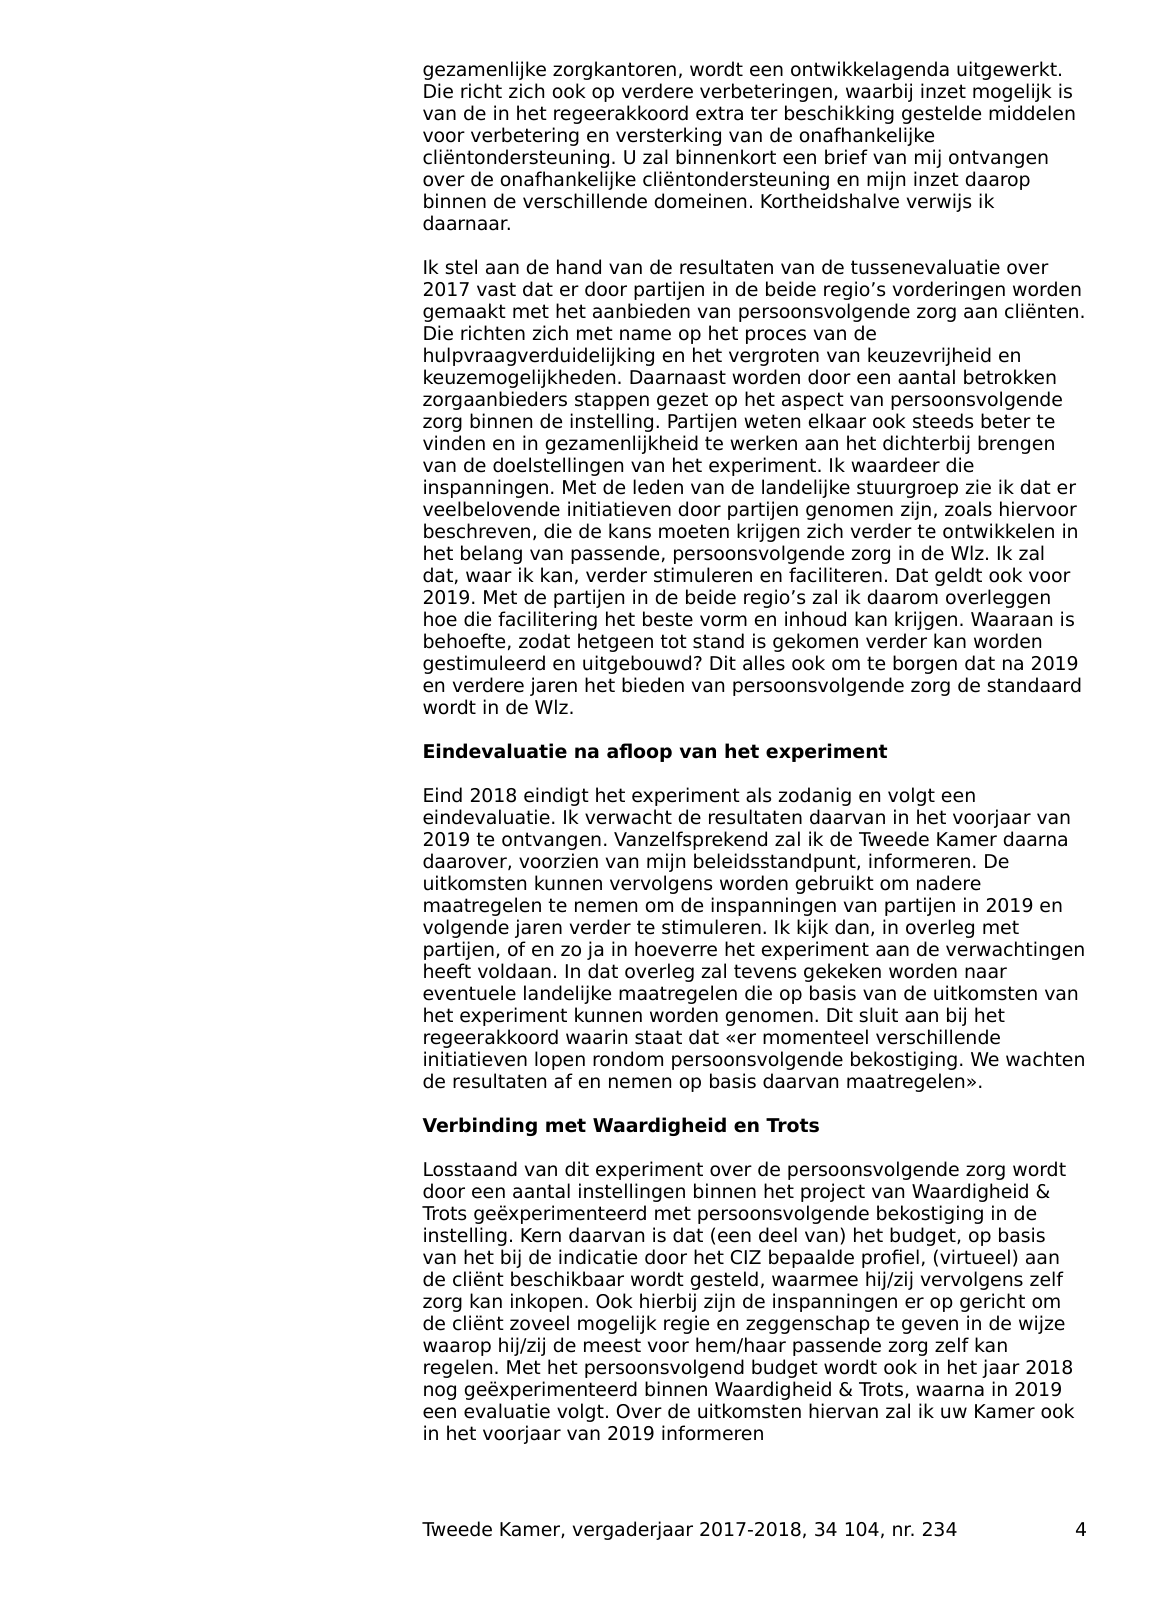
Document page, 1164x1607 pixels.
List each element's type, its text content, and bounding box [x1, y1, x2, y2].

subtitle Verbinding met Waardigheid en Trots [422, 1115, 1087, 1137]
text Losstaand van dit experiment over de persoonsvolgende zorg wordt door een aantal instellingen binnen het project van Waardigheid & Trots geëxperimenteerd met persoonsvolgende bekostiging in de instelling. Kern daarvan is dat (een deel van) het budget, op basis van het bij de indicatie door het CIZ bepaalde profiel, (virtueel) aan de cliënt beschikbaar wordt gesteld, waarmee hij/zij vervolgens zelf zorg kan inkopen. Ook hierbij zijn de inspanningen er op gericht om de cliënt zoveel mogelijk regie en zeggenschap te geven in de wijze waarop hij/zij de meest voor hem/haar passende zorg zelf kan regelen. Met het persoonsvolgend budget wordt ook in het jaar 2018 nog geëxperimenteerd binnen Waardigheid & Trots, waarna in 2019 een evaluatie volgt. Over de uitkomsten hiervan zal ik uw Kamer ook in het voorjaar van 2019 informeren [422, 1159, 1087, 1445]
subtitle Eindevaluatie na afloop van het experiment [422, 741, 1087, 763]
text gezamenlijke zorgkantoren, wordt een ontwikkelagenda uitgewerkt. Die richt zich ook op verdere verbeteringen, waarbij inzet mogelijk is van de in het regeerakkoord extra ter beschikking gestelde middelen voor verbetering en versterking van de onafhankelijke cliëntondersteuning. U zal binnenkort een brief van mij ontvangen over de onafhankelijke cliëntondersteuning en mijn inzet daarop binnen de verschillende domeinen. Kortheidshalve verwijs ik daarnaar. [422, 59, 1087, 235]
text Ik stel aan de hand van de resultaten van de tussenevaluatie over 2017 vast dat er door partijen in de beide regio’s vorderingen worden gemaakt met het aanbieden van persoonsvolgende zorg aan cliënten. Die richten zich met name op het proces van de hulpvraagverduidelijking en het vergroten van keuzevrijheid en keuzemogelijkheden. Daarnaast worden door een aantal betrokken zorgaanbieders stappen gezet op het aspect van persoonsvolgende zorg binnen de instelling. Partijen weten elkaar ook steeds beter te vinden en in gezamenlijkheid te werken aan het dichterbij brengen van de doelstellingen van het experiment. Ik waardeer die inspanningen. Met de leden van de landelijke stuurgroep zie ik dat er veelbelovende initiatieven door partijen genomen zijn, zoals hiervoor beschreven, die de kans moeten krijgen zich verder te ontwikkelen in het belang van passende, persoonsvolgende zorg in de Wlz. Ik zal dat, waar ik kan, verder stimuleren en faciliteren. Dat geldt ook voor 2019. Met de partijen in de beide regio’s zal ik daarom overleggen hoe die facilitering het beste vorm en inhoud kan krijgen. Waaraan is behoefte, zodat hetgeen tot stand is gekomen verder kan worden gestimuleerd en uitgebouwd? Dit alles ook om te borgen dat na 2019 en verdere jaren het bieden van persoonsvolgende zorg de standaard wordt in de Wlz. [422, 257, 1087, 719]
text Eind 2018 eindigt het experiment als zodanig en volgt een eindevaluatie. Ik verwacht de resultaten daarvan in het voorjaar van 2019 te ontvangen. Vanzelfsprekend zal ik de Tweede Kamer daarna daarover, voorzien van mijn beleidsstandpunt, informeren. De uitkomsten kunnen vervolgens worden gebruikt om nadere maatregelen te nemen om de inspanningen van partijen in 2019 en volgende jaren verder te stimuleren. Ik kijk dan, in overleg met partijen, of en zo ja in hoeverre het experiment aan de verwachtingen heeft voldaan. In dat overleg zal tevens gekeken worden naar eventuele landelijke maatregelen die op basis van de uitkomsten van het experiment kunnen worden genomen. Dit sluit aan bij het regeerakkoord waarin staat dat «er momenteel verschillende initiatieven lopen rondom persoonsvolgende bekostiging. We wachten de resultaten af en nemen op basis daarvan maatregelen». [422, 785, 1087, 1093]
